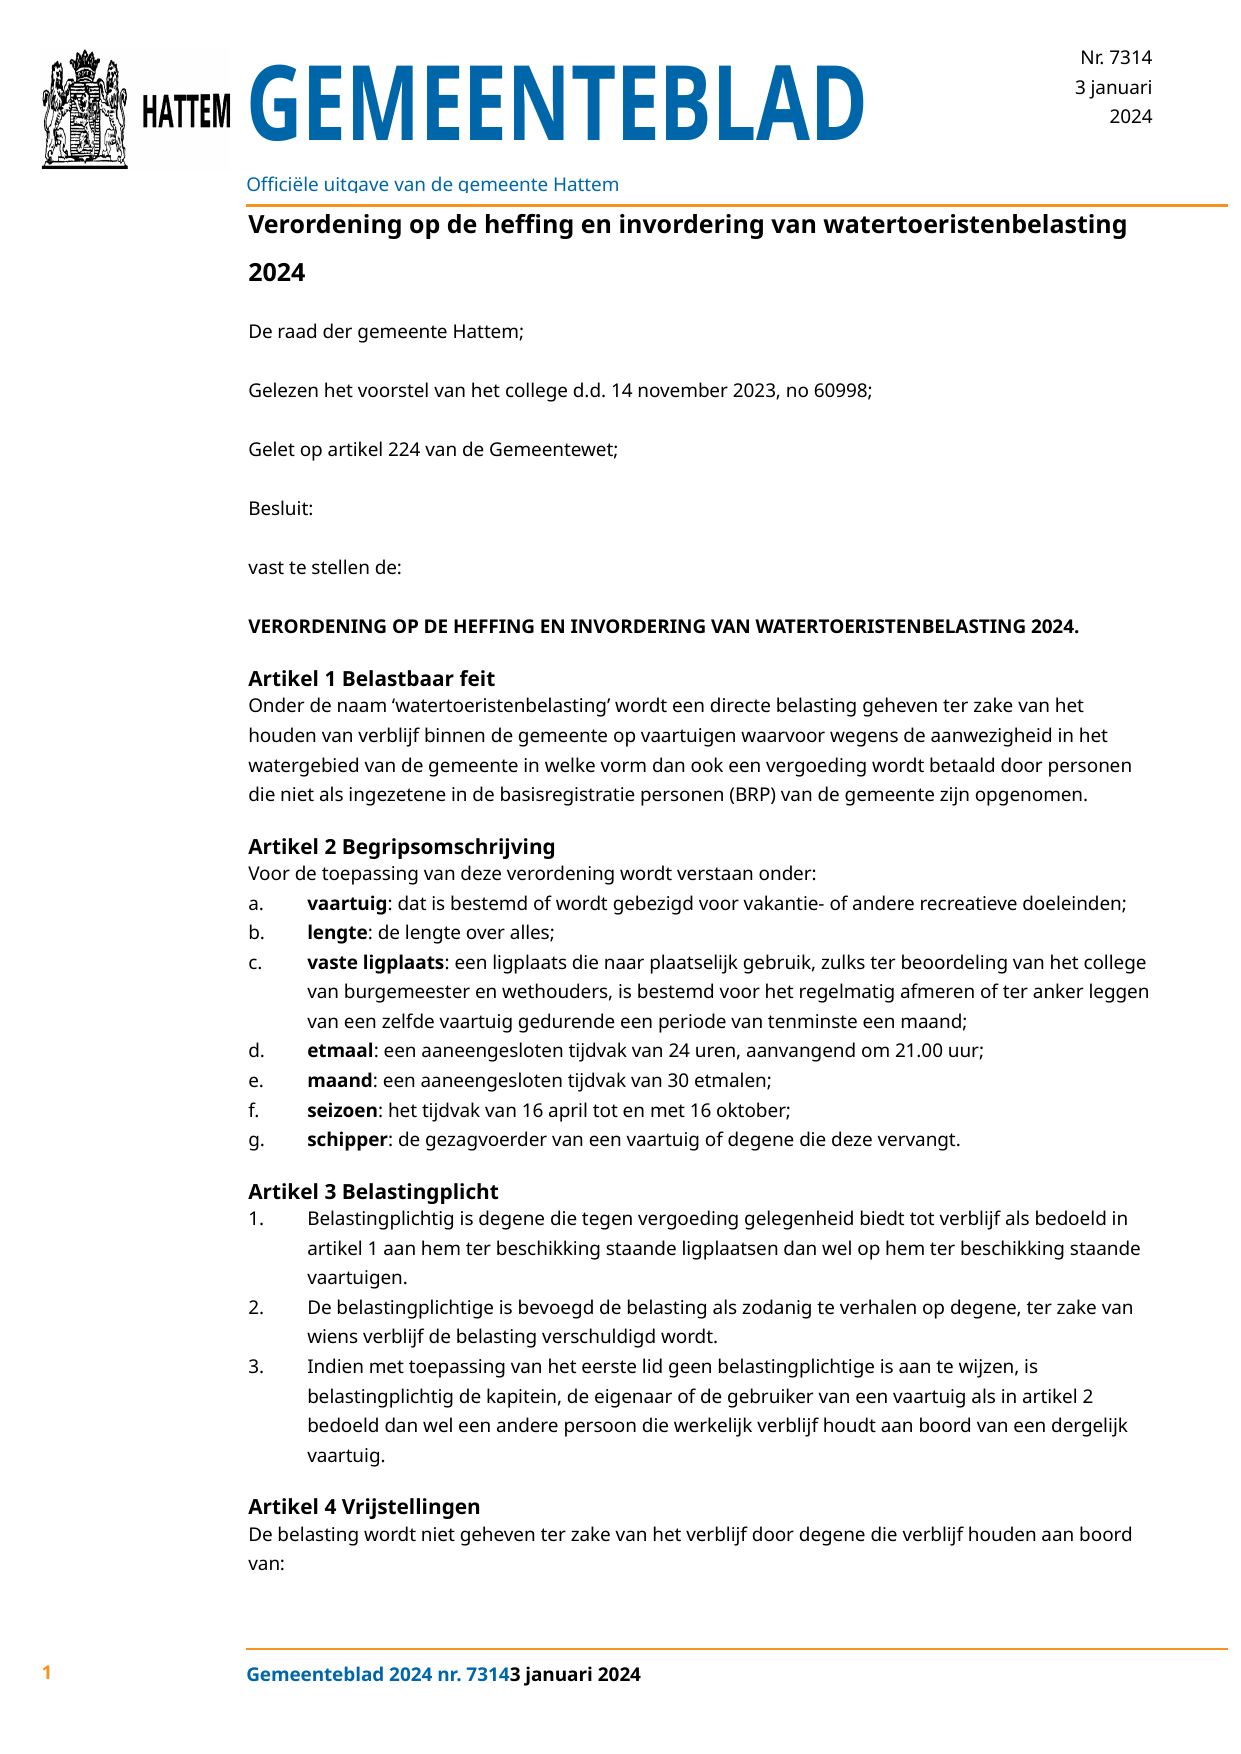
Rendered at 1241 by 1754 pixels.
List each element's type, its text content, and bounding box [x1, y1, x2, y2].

text vast te stellen de: [248, 554, 1152, 580]
text Gelet op artikel 224 van de Gemeentewet; [248, 436, 1152, 462]
text VERORDENING OP DE HEFFING EN INVORDERING VAN WATERTOERISTENBELASTING 2024. [248, 614, 1152, 639]
list vaartuig: dat is bestemd of wordt gebezigd voor vakantie- of andere recreatieve doeleinden; [248, 890, 1152, 916]
text Artikel 1 Belastbaar feit [248, 664, 1152, 693]
text Artikel 4 Vrijstellingen [248, 1492, 1152, 1521]
list vaste ligplaats: een ligplaats die naar plaatselijk gebruik, zulks ter beoordeling van het college van burgemeester en wethouders, is bestemd voor het regelmatig afmeren of ter anker leggen van een zelfde vaartuig gedurende een periode van tenminste een maand; [248, 949, 1152, 1034]
text Artikel 3 Belastingplicht [248, 1177, 1152, 1205]
list Indien met toepassing van het eerste lid geen belastingplichtige is aan te wijzen, is belastingplichtig de kapitein, de eigenaar of de gebruiker van een vaartuig als in artikel 2 bedoeld dan wel een andere persoon die werkelijk verblijf houdt aan boord van een dergelijk vaartuig. [248, 1353, 1152, 1468]
list De belastingplichtige is bevoegd de belasting als zodanig te verhalen op degene, ter zake van wiens verblijf de belasting verschuldigd wordt. [248, 1294, 1152, 1349]
text Gelezen het voorstel van het college d.d. 14 november 2023, no 60998; [248, 377, 1152, 403]
list seizoen: het tijdvak van 16 april tot en met 16 oktober; [248, 1097, 1152, 1123]
text Artikel 2 Begripsomschrijving [248, 832, 1152, 860]
text Verordening op de heffing en invordering van watertoeristenbelasting 2024 [248, 207, 1152, 288]
list lengte: de lengte over alles; [248, 919, 1152, 945]
text Onder de naam ‘watertoeristenbelasting’ wordt een directe belasting geheven ter zake van het houden van verblijf binnen de gemeente op vaartuigen waarvoor wegens de aanwezigheid in het watergebied van de gemeente in welke vorm dan ook een vergoeding wordt betaald door personen die niet als ingezetene in de basisregistratie personen (BRP) van de gemeente zijn opgenomen. [248, 693, 1152, 807]
list Belastingplichtig is degene die tegen vergoeding gelegenheid biedt tot verblijf als bedoeld in artikel 1 aan hem ter beschikking staande ligplaatsen dan wel op hem ter beschikking staande vaartuigen. [248, 1205, 1152, 1290]
text Voor de toepassing van deze verordening wordt verstaan onder: [248, 860, 1152, 886]
list maand: een aaneengesloten tijdvak van 30 etmalen; [248, 1067, 1152, 1093]
text De raad der gemeente Hattem; [248, 318, 1152, 344]
list etmaal: een aaneengesloten tijdvak van 24 uren, aanvangend om 21.00 uur; [248, 1038, 1152, 1063]
list schipper: de gezagvoerder van een vaartuig of degene die deze vervangt. [248, 1126, 1152, 1152]
picture [41, 47, 231, 172]
text De belasting wordt niet geheven ter zake van het verblijf door degene die verblijf houden aan boord van: [248, 1521, 1152, 1576]
text Besluit: [248, 495, 1152, 521]
